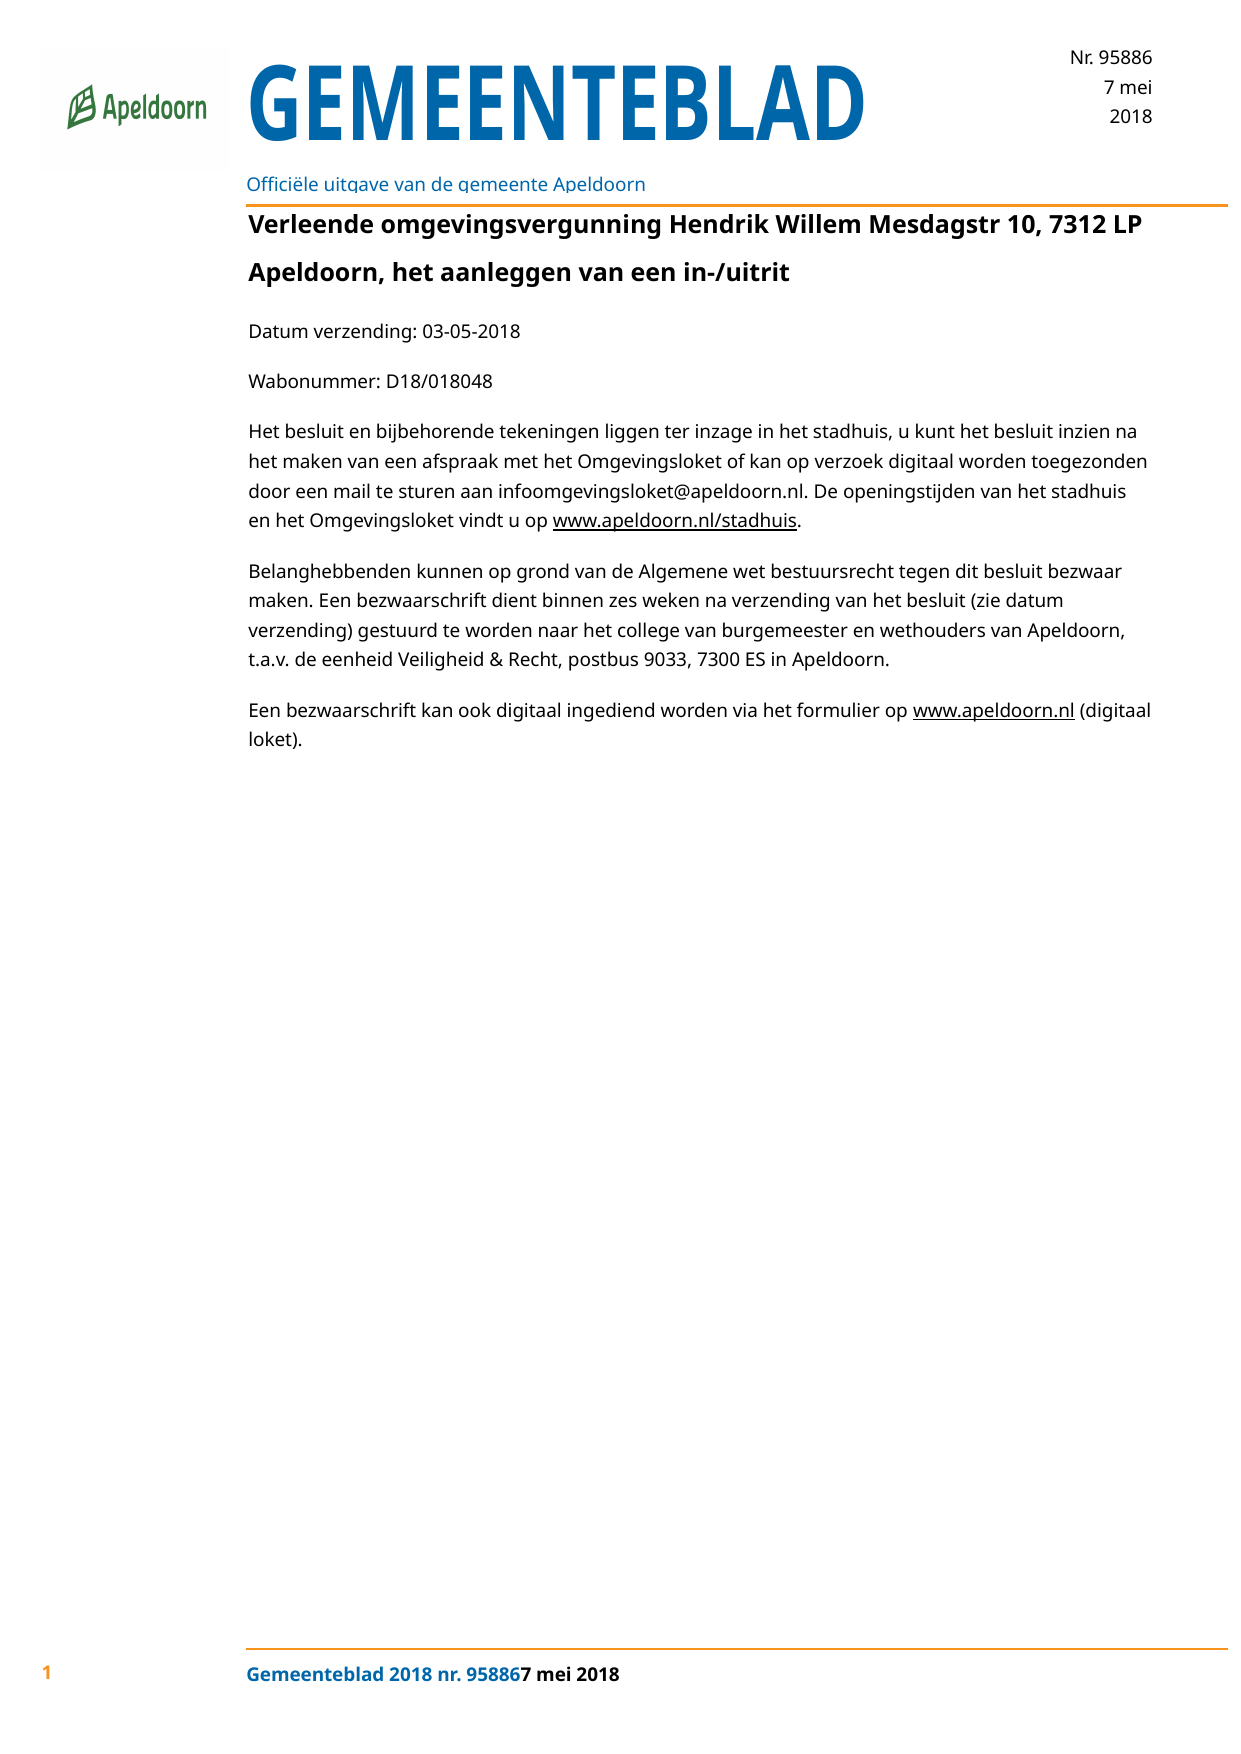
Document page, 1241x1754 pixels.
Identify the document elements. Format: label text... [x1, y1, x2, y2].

picture [41, 47, 231, 172]
text Wabonummer: D18/018048 [248, 368, 1152, 394]
text Datum verzending: 03-05-2018 [248, 318, 1152, 344]
text Verleende omgevingsvergunning Hendrik Willem Mesdagstr 10, 7312 LP Apeldoorn, het aanleggen van een in-/uitrit [248, 207, 1152, 288]
text Belanghebbenden kunnen op grond van de Algemene wet bestuursrecht tegen dit besluit bezwaar maken. Een bezwaarschrift dient binnen zes weken na verzending van het besluit (zie datum verzending) gestuurd te worden naar het college van burgemeester en wethouders van Apeldoorn, t.a.v. de eenheid Veiligheid & Recht, postbus 9033, 7300 ES in Apeldoorn. [248, 558, 1152, 672]
text Het besluit en bijbehorende tekeningen liggen ter inzage in het stadhuis, u kunt het besluit inzien na het maken van een afspraak met het Omgevingsloket of kan op verzoek digitaal worden toegezonden door een mail te sturen aan infoomgevingsloket@apeldoorn.nl. De openingstijden van het stadhuis en het Omgevingsloket vindt u op www.apeldoorn.nl/stadhuis. [248, 419, 1152, 533]
text Een bezwaarschrift kan ook digitaal ingediend worden via het formulier op www.apeldoorn.nl (digitaal loket). [248, 697, 1152, 752]
